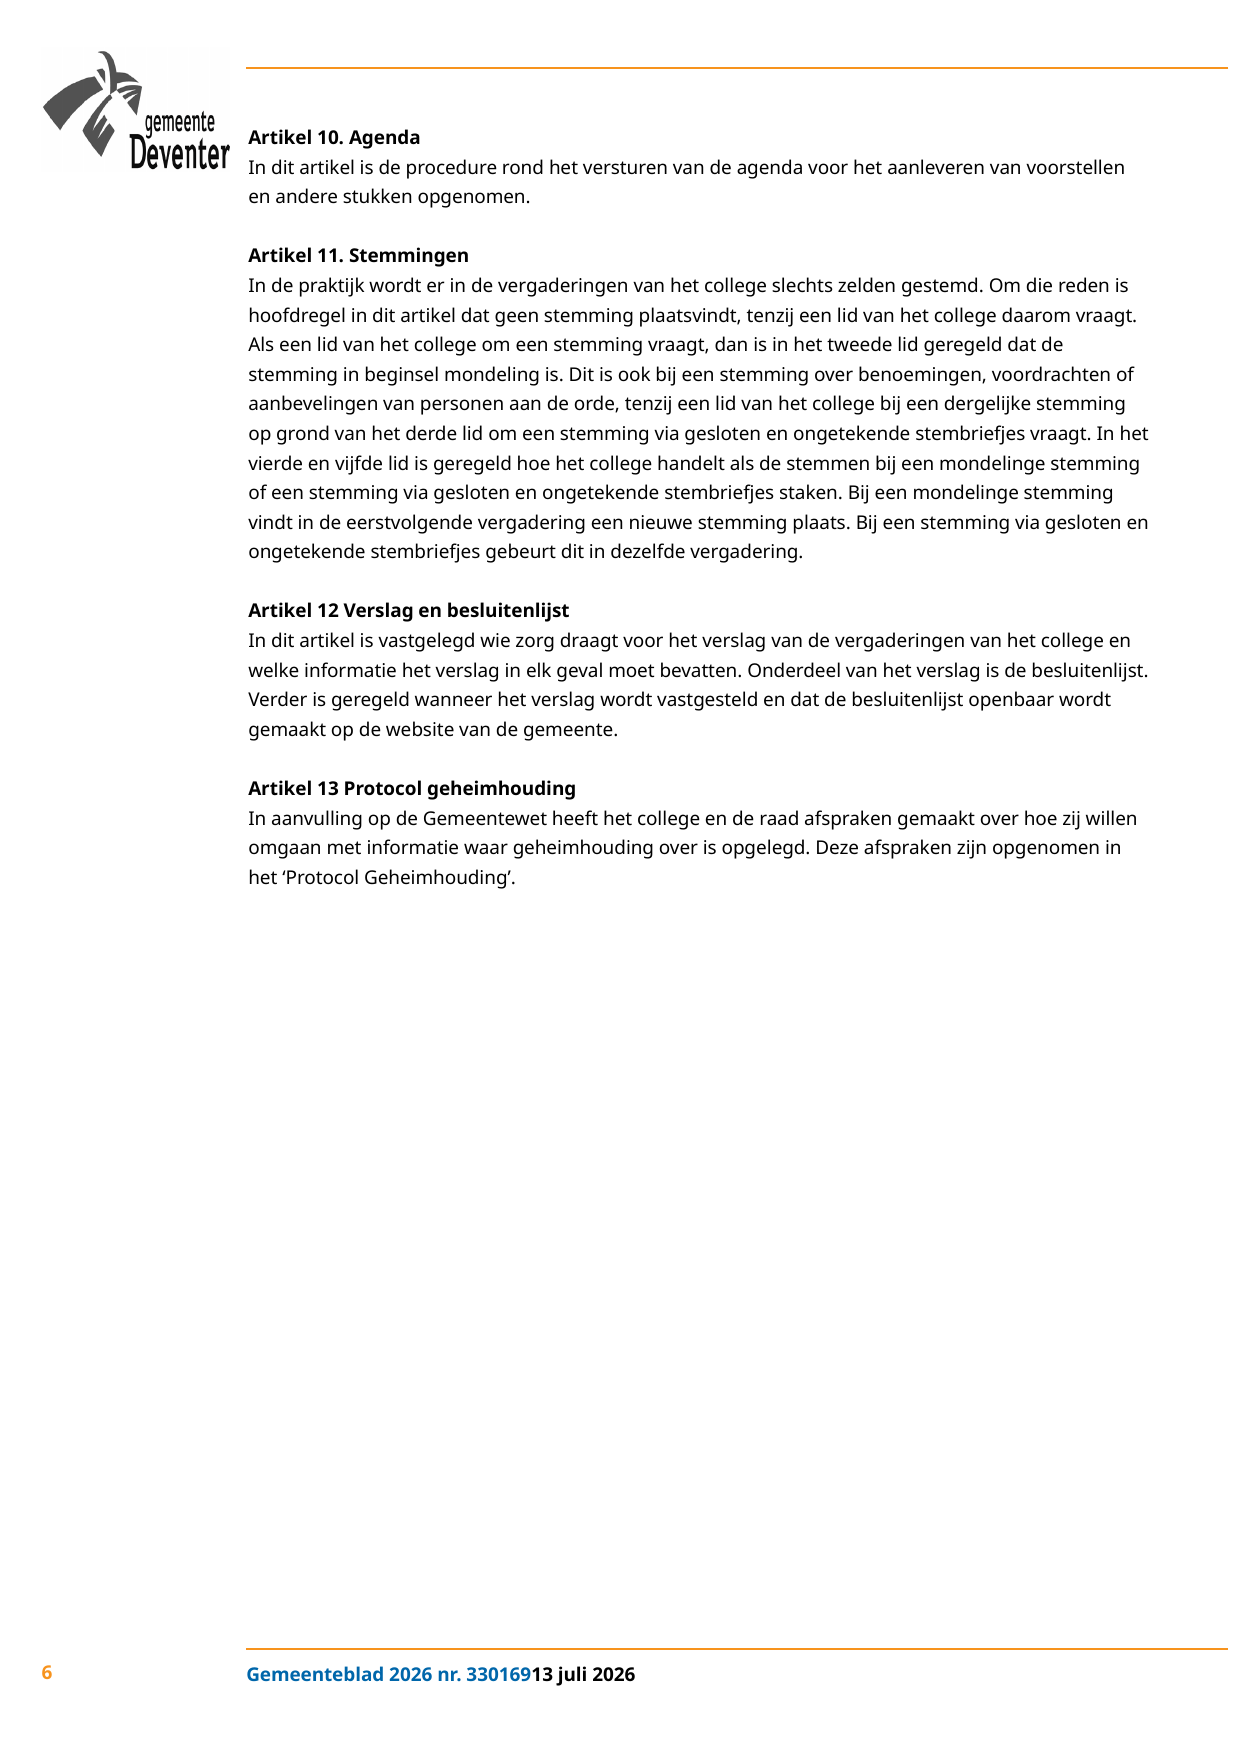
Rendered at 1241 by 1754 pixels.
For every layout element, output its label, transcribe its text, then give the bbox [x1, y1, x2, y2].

text Artikel 13 Protocol geheimhouding [248, 775, 1152, 801]
text Artikel 12 Verslag en besluitenlijst [248, 598, 1152, 623]
text In aanvulling op de Gemeentewet heeft het college en de raad afspraken gemaakt over hoe zij willen omgaan met informatie waar geheimhouding over is opgelegd. Deze afspraken zijn opgenomen in het ‘Protocol Geheimhouding’. [248, 805, 1152, 890]
text Artikel 10. Agenda [248, 124, 1152, 150]
text In de praktijk wordt er in de vergaderingen van het college slechts zelden gestemd. Om die reden is hoofdregel in dit artikel dat geen stemming plaatsvindt, tenzij een lid van het college daarom vraagt. Als een lid van het college om een stemming vraagt, dan is in het tweede lid geregeld dat de stemming in beginsel mondeling is. Dit is ook bij een stemming over benoemingen, voordrachten of aanbevelingen van personen aan de orde, tenzij een lid van het college bij een dergelijke stemming op grond van het derde lid om een stemming via gesloten en ongetekende stembriefjes vraagt. In het vierde en vijfde lid is geregeld hoe het college handelt als de stemmen bij een mondelinge stemming of een stemming via gesloten en ongetekende stembriefjes staken. Bij een mondelinge stemming vindt in de eerstvolgende vergadering een nieuwe stemming plaats. Bij een stemming via gesloten en ongetekende stembriefjes gebeurt dit in dezelfde vergadering. [248, 272, 1152, 564]
picture [41, 47, 231, 172]
text In dit artikel is de procedure rond het versturen van de agenda voor het aanleveren van voorstellen en andere stukken opgenomen. [248, 154, 1152, 209]
text In dit artikel is vastgelegd wie zorg draagt voor het verslag van de vergaderingen van het college en welke informatie het verslag in elk geval moet bevatten. Onderdeel van het verslag is de besluitenlijst. Verder is geregeld wanneer het verslag wordt vastgesteld en dat de besluitenlijst openbaar wordt gemaakt op de website van de gemeente. [248, 627, 1152, 742]
text Artikel 11. Stemmingen [248, 243, 1152, 268]
